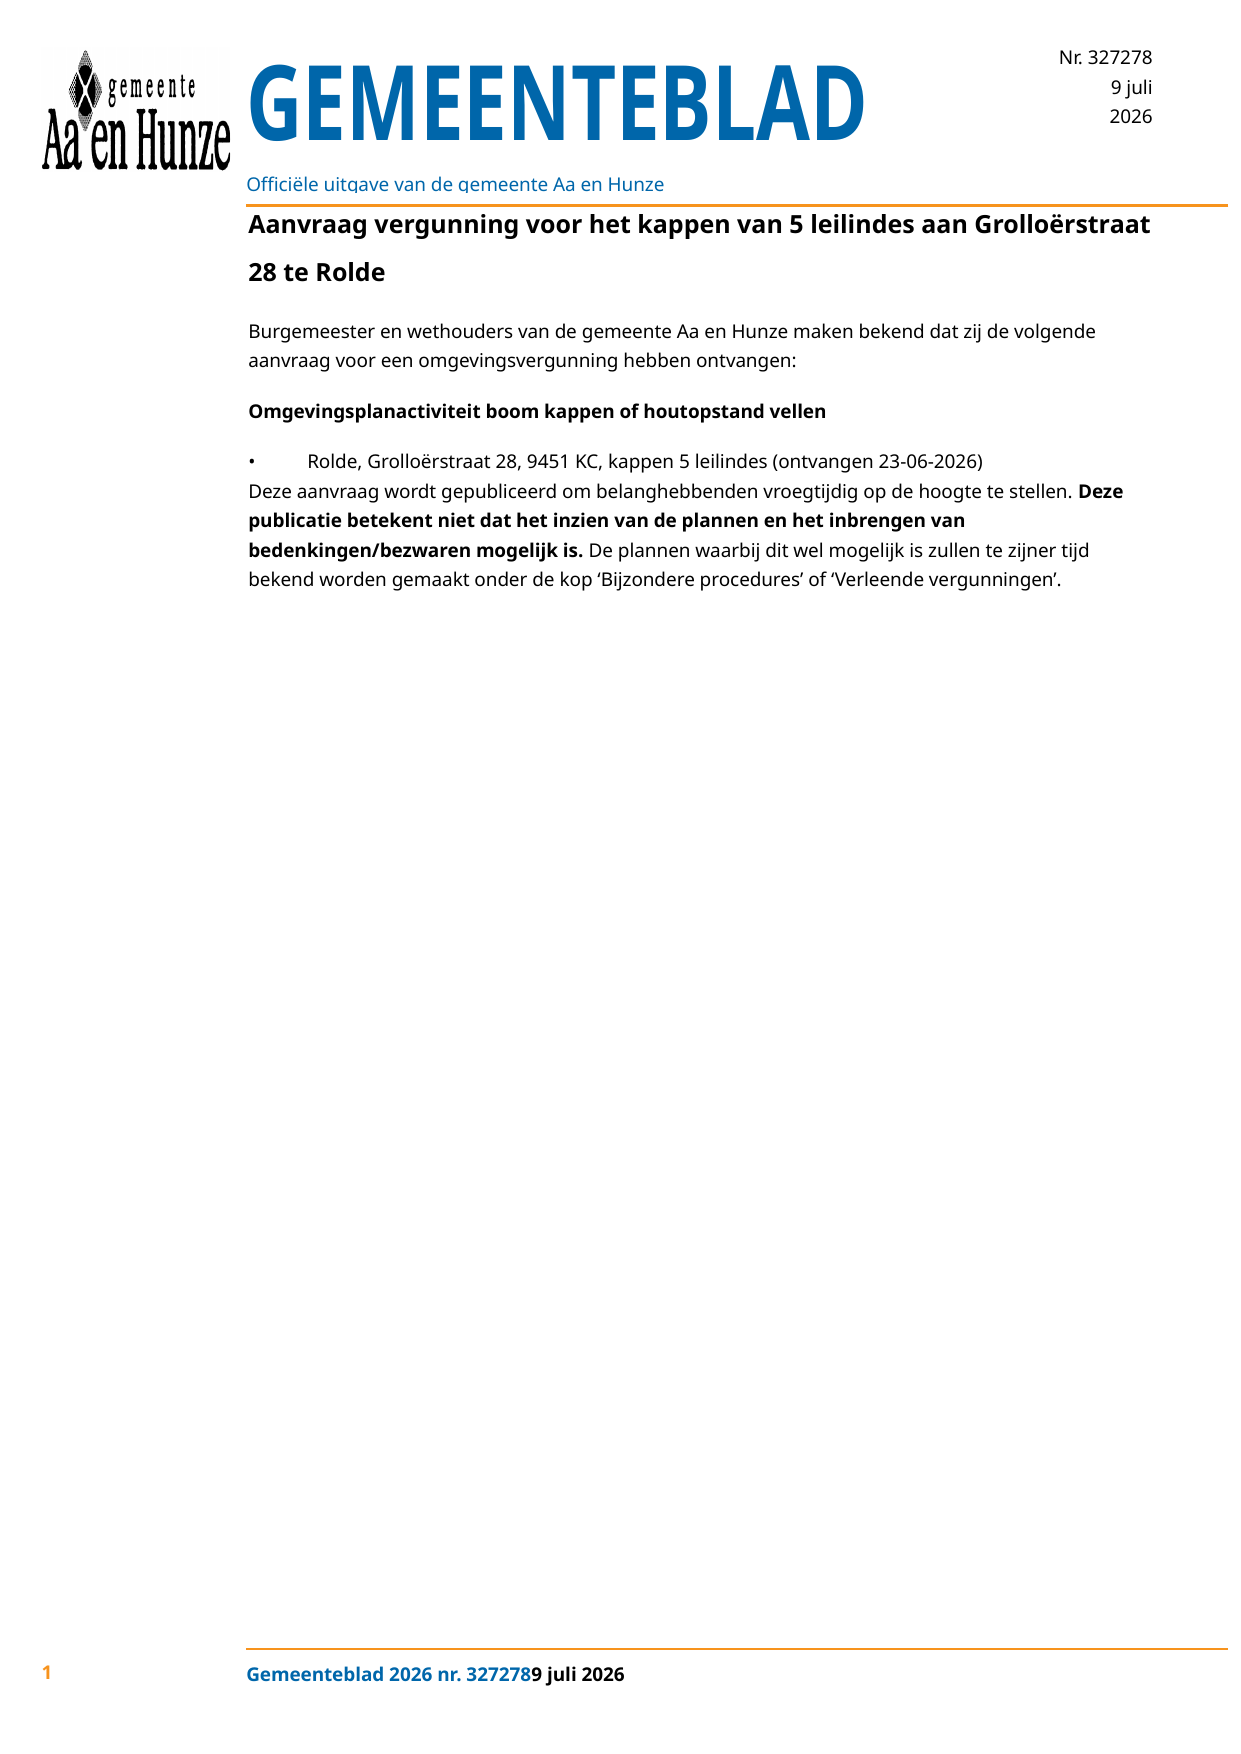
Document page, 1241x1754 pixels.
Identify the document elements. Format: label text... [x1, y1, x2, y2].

list Rolde, Grolloërstraat 28, 9451 KC, kappen 5 leilindes (ontvangen 23-06-2026) [248, 448, 1152, 474]
text Aanvraag vergunning voor het kappen van 5 leilindes aan Grolloërstraat 28 te Rolde [248, 207, 1152, 288]
picture [41, 47, 231, 172]
text Deze aanvraag wordt gepubliceerd om belanghebbenden vroegtijdig op de hoogte te stellen. Deze publicatie betekent niet dat het inzien van de plannen en het inbrengen van bedenkingen/bezwaren mogelijk is. De plannen waarbij dit wel mogelijk is zullen te zijner tijd bekend worden gemaakt onder de kop ‘Bijzondere procedures’ of ‘Verleende vergunningen’. [248, 478, 1152, 592]
text Omgevingsplanactiviteit boom kappen of houtopstand vellen [248, 398, 1152, 424]
text Burgemeester en wethouders van de gemeente Aa en Hunze maken bekend dat zij de volgende aanvraag voor een omgevingsvergunning hebben ontvangen: [248, 318, 1152, 373]
